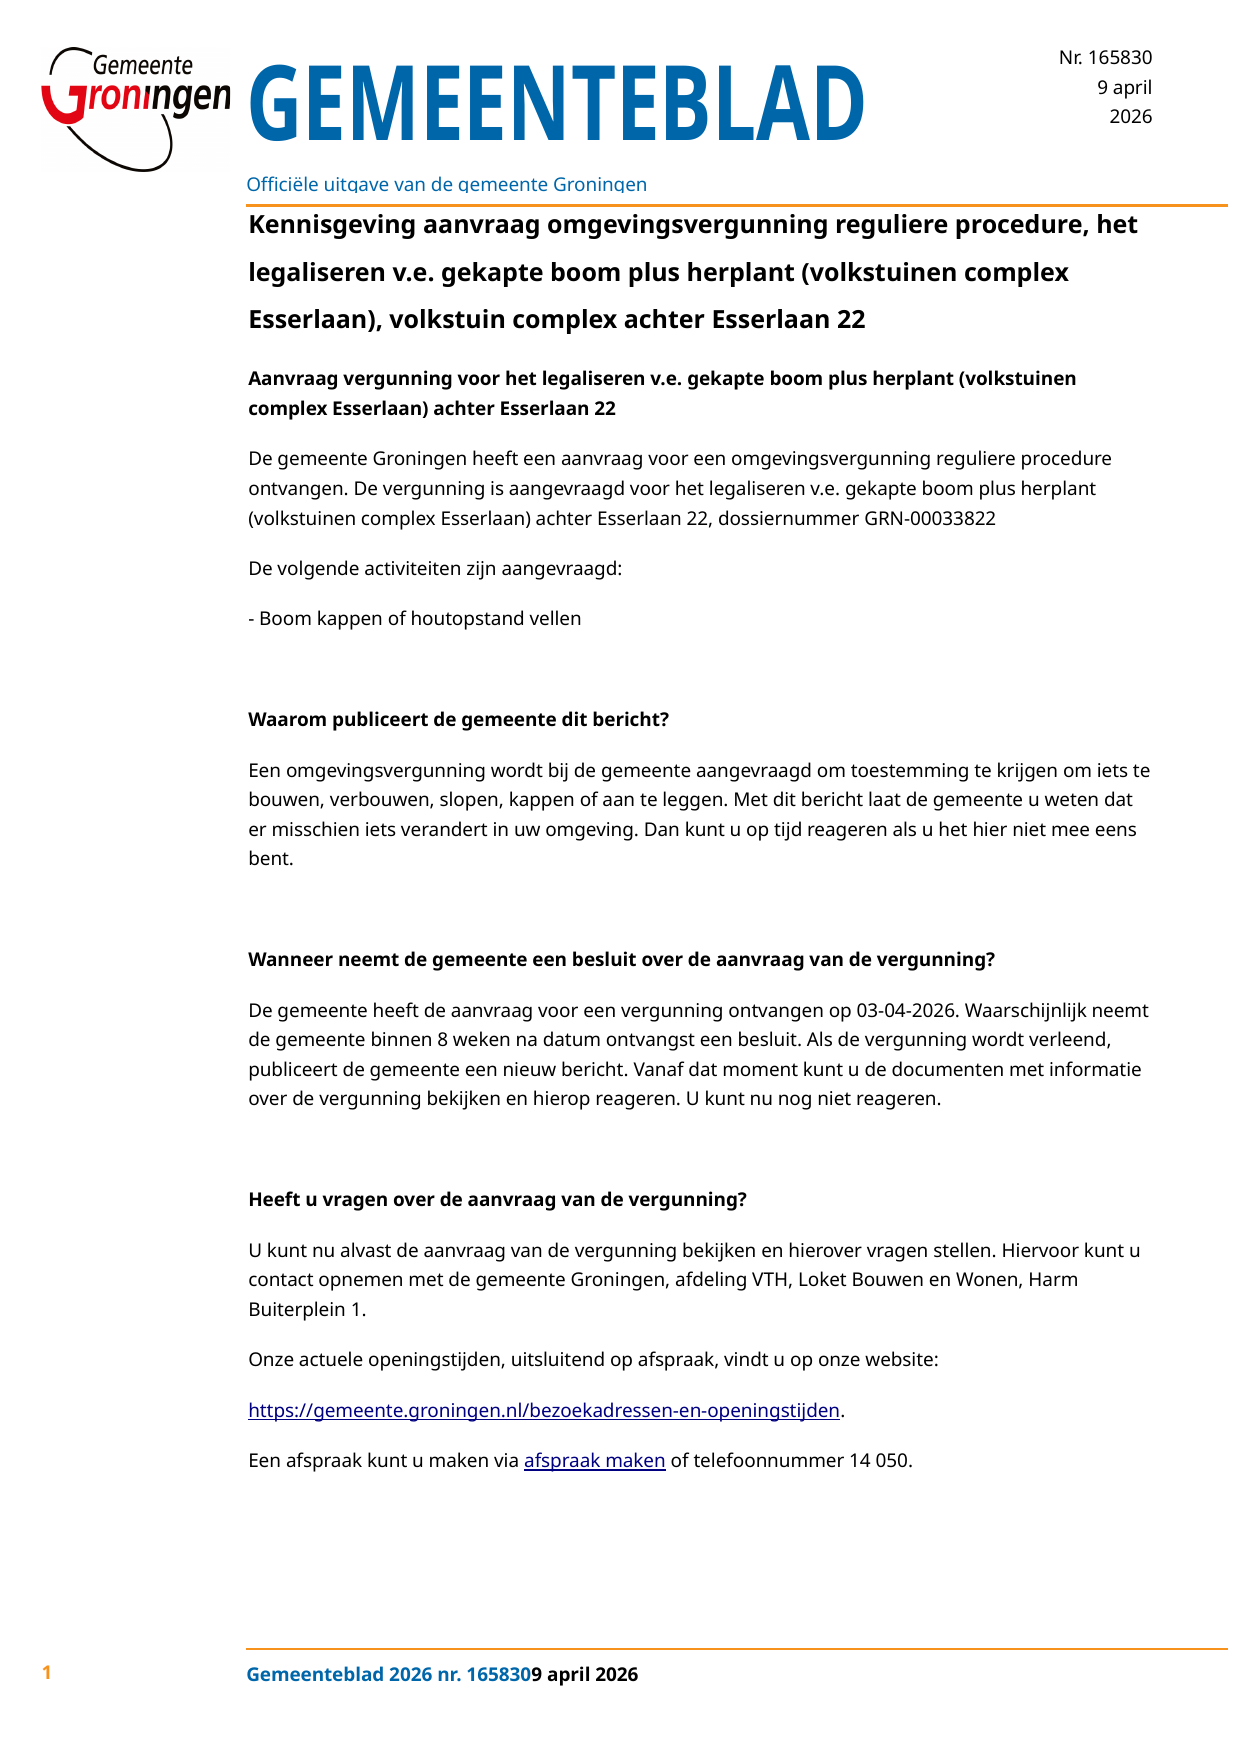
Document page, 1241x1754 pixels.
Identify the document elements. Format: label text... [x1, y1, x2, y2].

text Heeft u vragen over de aanvraag van de vergunning? [248, 1186, 1152, 1212]
text De gemeente heeft de aanvraag voor een vergunning ontvangen op 03-04-2026. Waarschijnlijk neemt de gemeente binnen 8 weken na datum ontvangst een besluit. Als de vergunning wordt verleend, publiceert de gemeente een nieuw bericht. Vanaf dat moment kunt u de documenten met informatie over de vergunning bekijken en hierop reageren. U kunt nu nog niet reageren. [248, 997, 1152, 1111]
text Een omgevingsvergunning wordt bij de gemeente aangevraagd om toestemming te krijgen om iets te bouwen, verbouwen, slopen, kappen of aan te leggen. Met dit bericht laat de gemeente u weten dat er misschien iets verandert in uw omgeving. Dan kunt u op tijd reageren als u het hier niet mee eens bent. [248, 757, 1152, 871]
text U kunt nu alvast de aanvraag van de vergunning bekijken en hierover vragen stellen. Hiervoor kunt u contact opnemen met de gemeente Groningen, afdeling VTH, Loket Bouwen en Wonen, Harm Buiterplein 1. [248, 1237, 1152, 1322]
text Waarom publiceert de gemeente dit bericht? [248, 706, 1152, 732]
text - Boom kappen of houtopstand vellen [248, 606, 1152, 631]
text Onze actuele openingstijden, uitsluitend op afspraak, vindt u op onze website: [248, 1346, 1152, 1372]
text Een afspraak kunt u maken via afspraak maken of telefoonnummer 14 050. [248, 1447, 1152, 1473]
text De volgende activiteiten zijn aangevraagd: [248, 555, 1152, 581]
text Aanvraag vergunning voor het legaliseren v.e. gekapte boom plus herplant (volkstuinen complex Esserlaan) achter Esserlaan 22 [248, 366, 1152, 421]
text https://gemeente.groningen.nl/bezoekadressen-en-openingstijden. [248, 1397, 1152, 1422]
text Kennisgeving aanvraag omgevingsvergunning reguliere procedure, het legaliseren v.e. gekapte boom plus herplant (volkstuinen complex Esserlaan), volkstuin complex achter Esserlaan 22 [248, 207, 1152, 336]
picture [41, 47, 231, 172]
text Wanneer neemt de gemeente een besluit over de aanvraag van de vergunning? [248, 946, 1152, 972]
text De gemeente Groningen heeft een aanvraag voor een omgevingsvergunning reguliere procedure ontvangen. De vergunning is aangevraagd voor het legaliseren v.e. gekapte boom plus herplant (volkstuinen complex Esserlaan) achter Esserlaan 22, dossiernummer GRN-00033822 [248, 446, 1152, 530]
